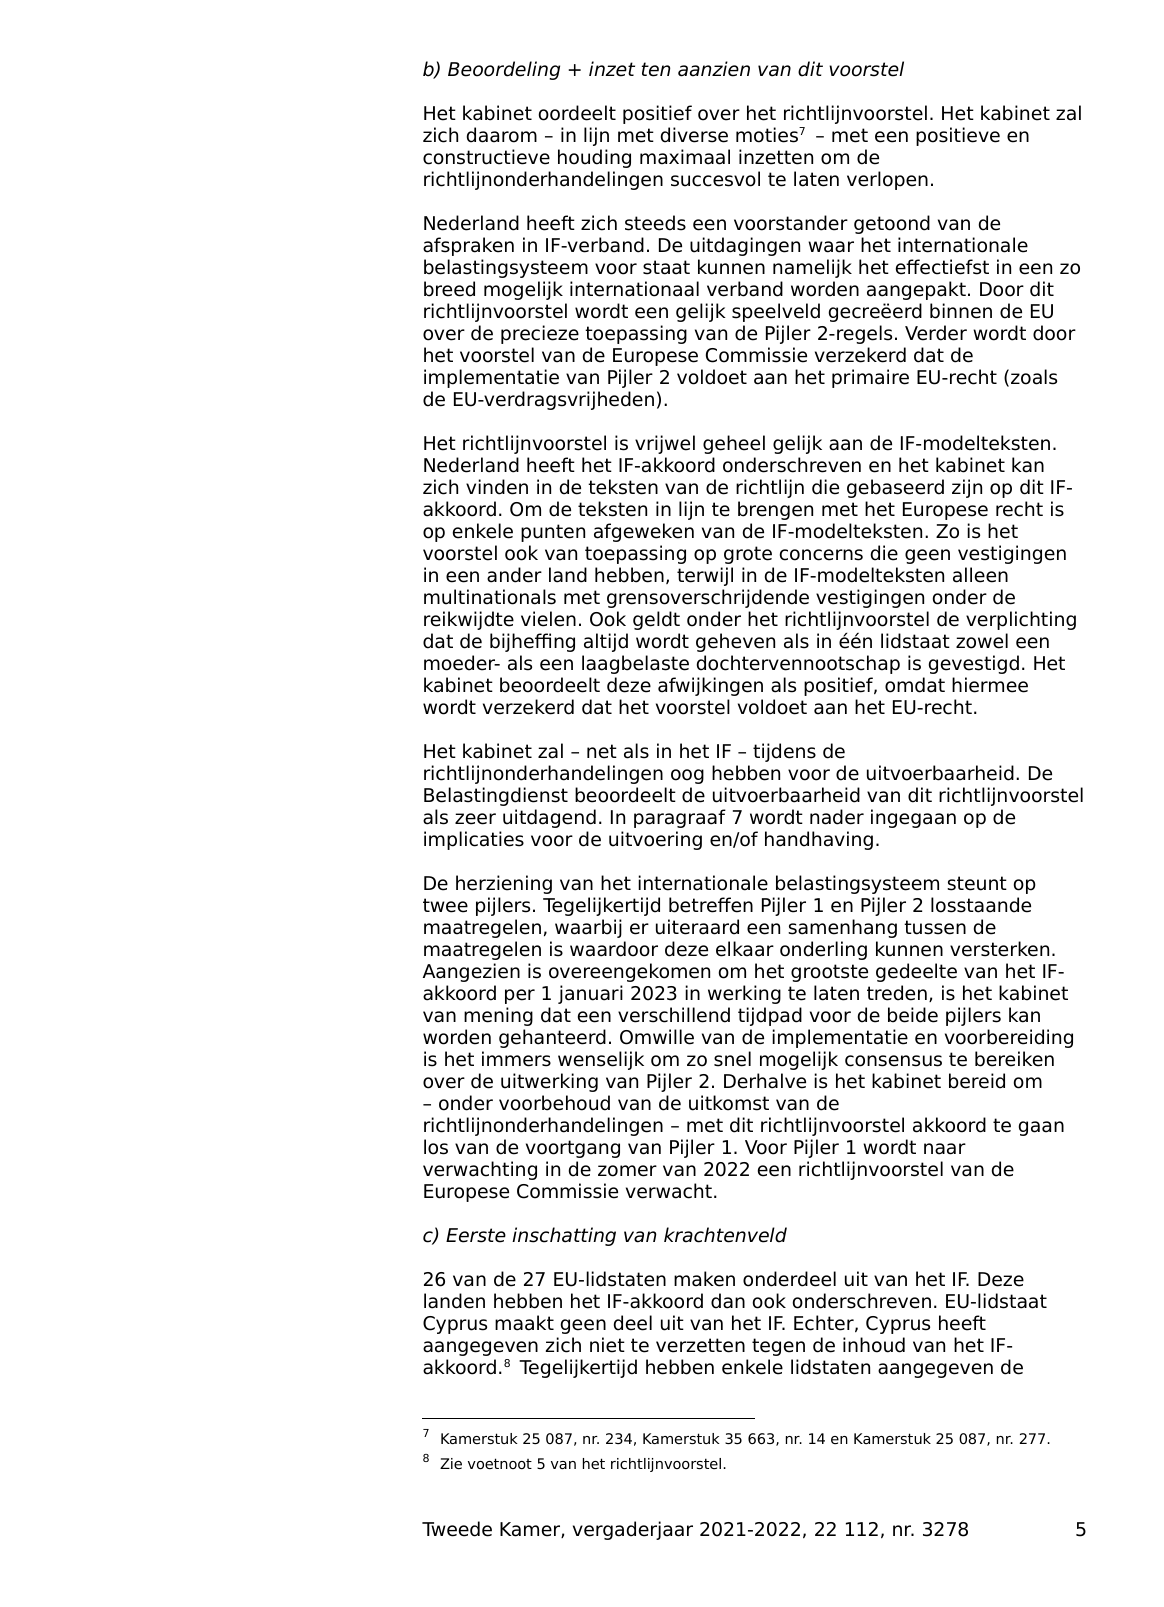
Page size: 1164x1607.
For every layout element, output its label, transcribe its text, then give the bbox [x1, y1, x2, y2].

text 26 van de 27 EU-lidstaten maken onderdeel uit van het IF. Deze landen hebben het IF-akkoord dan ook onderschreven. EU-lidstaat Cyprus maakt geen deel uit van het IF. Echter, Cyprus heeft aangegeven zich niet te verzetten tegen de inhoud van het IF-akkoord. Tegelijkertijd hebben enkele lidstaten aangegeven de [422, 1269, 1087, 1379]
text Het kabinet zal – net als in het IF – tijdens de richtlijnonderhandelingen oog hebben voor de uitvoerbaarheid. De Belastingdienst beoordeelt de uitvoerbaarheid van dit richtlijnvoorstel als zeer uitdagend. In paragraaf 7 wordt nader ingegaan op de implicaties voor de uitvoering en/of handhaving. [422, 741, 1087, 851]
text Nederland heeft zich steeds een voorstander getoond van de afspraken in IF-verband. De uitdagingen waar het internationale belastingsysteem voor staat kunnen namelijk het effectiefst in een zo breed mogelijk internationaal verband worden aangepakt. Door dit richtlijnvoorstel wordt een gelijk speelveld gecreëerd binnen de EU over de precieze toepassing van de Pijler 2-regels. Verder wordt door het voorstel van de Europese Commissie verzekerd dat de implementatie van Pijler 2 voldoet aan het primaire EU-recht (zoals de EU-verdragsvrijheden). [422, 213, 1087, 411]
text Zie voetnoot 5 van het richtlijnvoorstel. [422, 1452, 1087, 1474]
text De herziening van het internationale belastingsysteem steunt op twee pijlers. Tegelijkertijd betreffen Pijler 1 en Pijler 2 losstaande maatregelen, waarbij er uiteraard een samenhang tussen de maatregelen is waardoor deze elkaar onderling kunnen versterken. Aangezien is overeengekomen om het grootste gedeelte van het IF-akkoord per 1 januari 2023 in werking te laten treden, is het kabinet van mening dat een verschillend tijdpad voor de beide pijlers kan worden gehanteerd. Omwille van de implementatie en voorbereiding is het immers wenselijk om zo snel mogelijk consensus te bereiken over de uitwerking van Pijler 2. Derhalve is het kabinet bereid om – onder voorbehoud van de uitkomst van de richtlijnonderhandelingen – met dit richtlijnvoorstel akkoord te gaan los van de voortgang van Pijler 1. Voor Pijler 1 wordt naar verwachting in de zomer van 2022 een richtlijnvoorstel van de Europese Commissie verwacht. [422, 873, 1087, 1203]
text Het kabinet oordeelt positief over het richtlijnvoorstel. Het kabinet zal zich daarom – in lijn met diverse moties – met een positieve en constructieve houding maximaal inzetten om de richtlijnonderhandelingen succesvol te laten verlopen. [422, 103, 1087, 191]
text Kamerstuk 25 087, nr. 234, Kamerstuk 35 663, nr. 14 en Kamerstuk 25 087, nr. 277. [422, 1427, 1087, 1449]
text Het richtlijnvoorstel is vrijwel geheel gelijk aan de IF-modelteksten. Nederland heeft het IF-akkoord onderschreven en het kabinet kan zich vinden in de teksten van de richtlijn die gebaseerd zijn op dit IF-akkoord. Om de teksten in lijn te brengen met het Europese recht is op enkele punten afgeweken van de IF-modelteksten. Zo is het voorstel ook van toepassing op grote concerns die geen vestigingen in een ander land hebben, terwijl in de IF-modelteksten alleen multinationals met grensoverschrijdende vestigingen onder de reikwijdte vielen. Ook geldt onder het richtlijnvoorstel de verplichting dat de bijheffing altijd wordt geheven als in één lidstaat zowel een moeder- als een laagbelaste dochtervennootschap is gevestigd. Het kabinet beoordeelt deze afwijkingen als positief, omdat hiermee wordt verzekerd dat het voorstel voldoet aan het EU-recht. [422, 433, 1087, 719]
subtitle b) Beoordeling + inzet ten aanzien van dit voorstel [422, 59, 1087, 81]
subtitle c) Eerste inschatting van krachtenveld [422, 1225, 1087, 1247]
